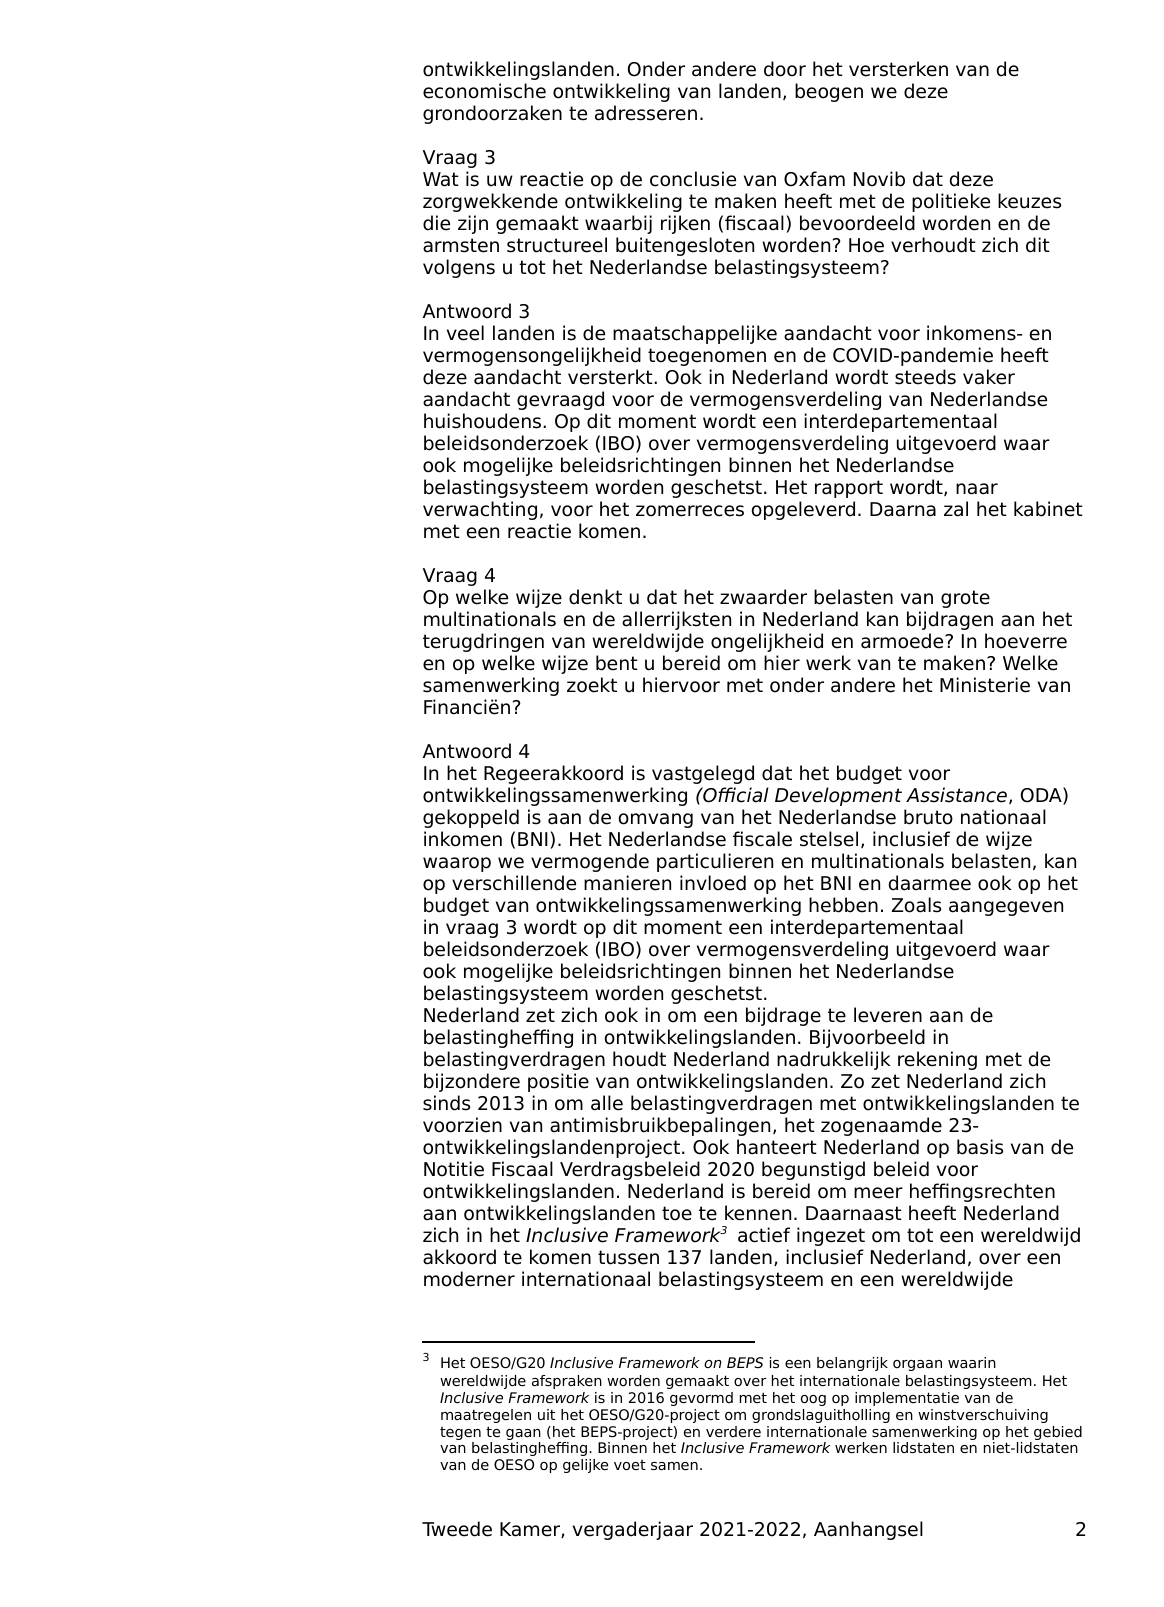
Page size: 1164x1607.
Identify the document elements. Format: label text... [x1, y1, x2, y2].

text In het Regeerakkoord is vastgelegd dat het budget voor ontwikkelingssamenwerking (Official Development Assistance, ODA) gekoppeld is aan de omvang van het Nederlandse bruto nationaal inkomen (BNI). Het Nederlandse fiscale stelsel, inclusief de wijze waarop we vermogende particulieren en multinationals belasten, kan op verschillende manieren invloed op het BNI en daarmee ook op het budget van ontwikkelingssamenwerking hebben. Zoals aangegeven in vraag 3 wordt op dit moment een interdepartementaal beleidsonderzoek (IBO) over vermogensverdeling uitgevoerd waar ook mogelijke beleidsrichtingen binnen het Nederlandse belastingsysteem worden geschetst. [422, 763, 1087, 1005]
text Op welke wijze denkt u dat het zwaarder belasten van grote multinationals en de allerrijksten in Nederland kan bijdragen aan het terugdringen van wereldwijde ongelijkheid en armoede? In hoeverre en op welke wijze bent u bereid om hier werk van te maken? Welke samenwerking zoekt u hiervoor met onder andere het Ministerie van Financiën? [422, 587, 1087, 719]
text Nederland zet zich ook in om een bijdrage te leveren aan de belastingheffing in ontwikkelingslanden. Bijvoorbeeld in belastingverdragen houdt Nederland nadrukkelijk rekening met de bijzondere positie van ontwikkelingslanden. Zo zet Nederland zich sinds 2013 in om alle belastingverdragen met ontwikkelingslanden te voorzien van antimisbruikbepalingen, het zogenaamde 23-ontwikkelingslandenproject. Ook hanteert Nederland op basis van de Notitie Fiscaal Verdragsbeleid 2020 begunstigd beleid voor ontwikkelingslanden. Nederland is bereid om meer heffingsrechten aan ontwikkelingslanden toe te kennen. Daarnaast heeft Nederland zich in het Inclusive Framework actief ingezet om tot een wereldwijd akkoord te komen tussen 137 landen, inclusief Nederland, over een moderner internationaal belastingsysteem en een wereldwijde [422, 1005, 1087, 1291]
text Antwoord 3 [422, 301, 1087, 323]
text Vraag 4 [422, 565, 1087, 587]
text Antwoord 4 [422, 741, 1087, 763]
text In veel landen is de maatschappelijke aandacht voor inkomens- en vermogensongelijkheid toegenomen en de COVID-pandemie heeft deze aandacht versterkt. Ook in Nederland wordt steeds vaker aandacht gevraagd voor de vermogensverdeling van Nederlandse huishoudens. Op dit moment wordt een interdepartementaal beleidsonderzoek (IBO) over vermogensverdeling uitgevoerd waar ook mogelijke beleidsrichtingen binnen het Nederlandse belastingsysteem worden geschetst. Het rapport wordt, naar verwachting, voor het zomerreces opgeleverd. Daarna zal het kabinet met een reactie komen. [422, 323, 1087, 543]
text Wat is uw reactie op de conclusie van Oxfam Novib dat deze zorgwekkende ontwikkeling te maken heeft met de politieke keuzes die zijn gemaakt waarbij rijken (fiscaal) bevoordeeld worden en de armsten structureel buitengesloten worden? Hoe verhoudt zich dit volgens u tot het Nederlandse belastingsysteem? [422, 169, 1087, 279]
text ontwikkelingslanden. Onder andere door het versterken van de economische ontwikkeling van landen, beogen we deze grondoorzaken te adresseren. [422, 59, 1087, 125]
text Vraag 3 [422, 147, 1087, 169]
text Het OESO/G20 Inclusive Framework on BEPS is een belangrijk orgaan waarin wereldwijde afspraken worden gemaakt over het internationale belastingsysteem. Het Inclusive Framework is in 2016 gevormd met het oog op implementatie van de maatregelen uit het OESO/G20-project om grondslaguitholling en winstverschuiving tegen te gaan (het BEPS-project) en verdere internationale samenwerking op het gebied van belastingheffing. Binnen het Inclusive Framework werken lidstaten en niet-lidstaten van de OESO op gelijke voet samen. [422, 1351, 1087, 1474]
